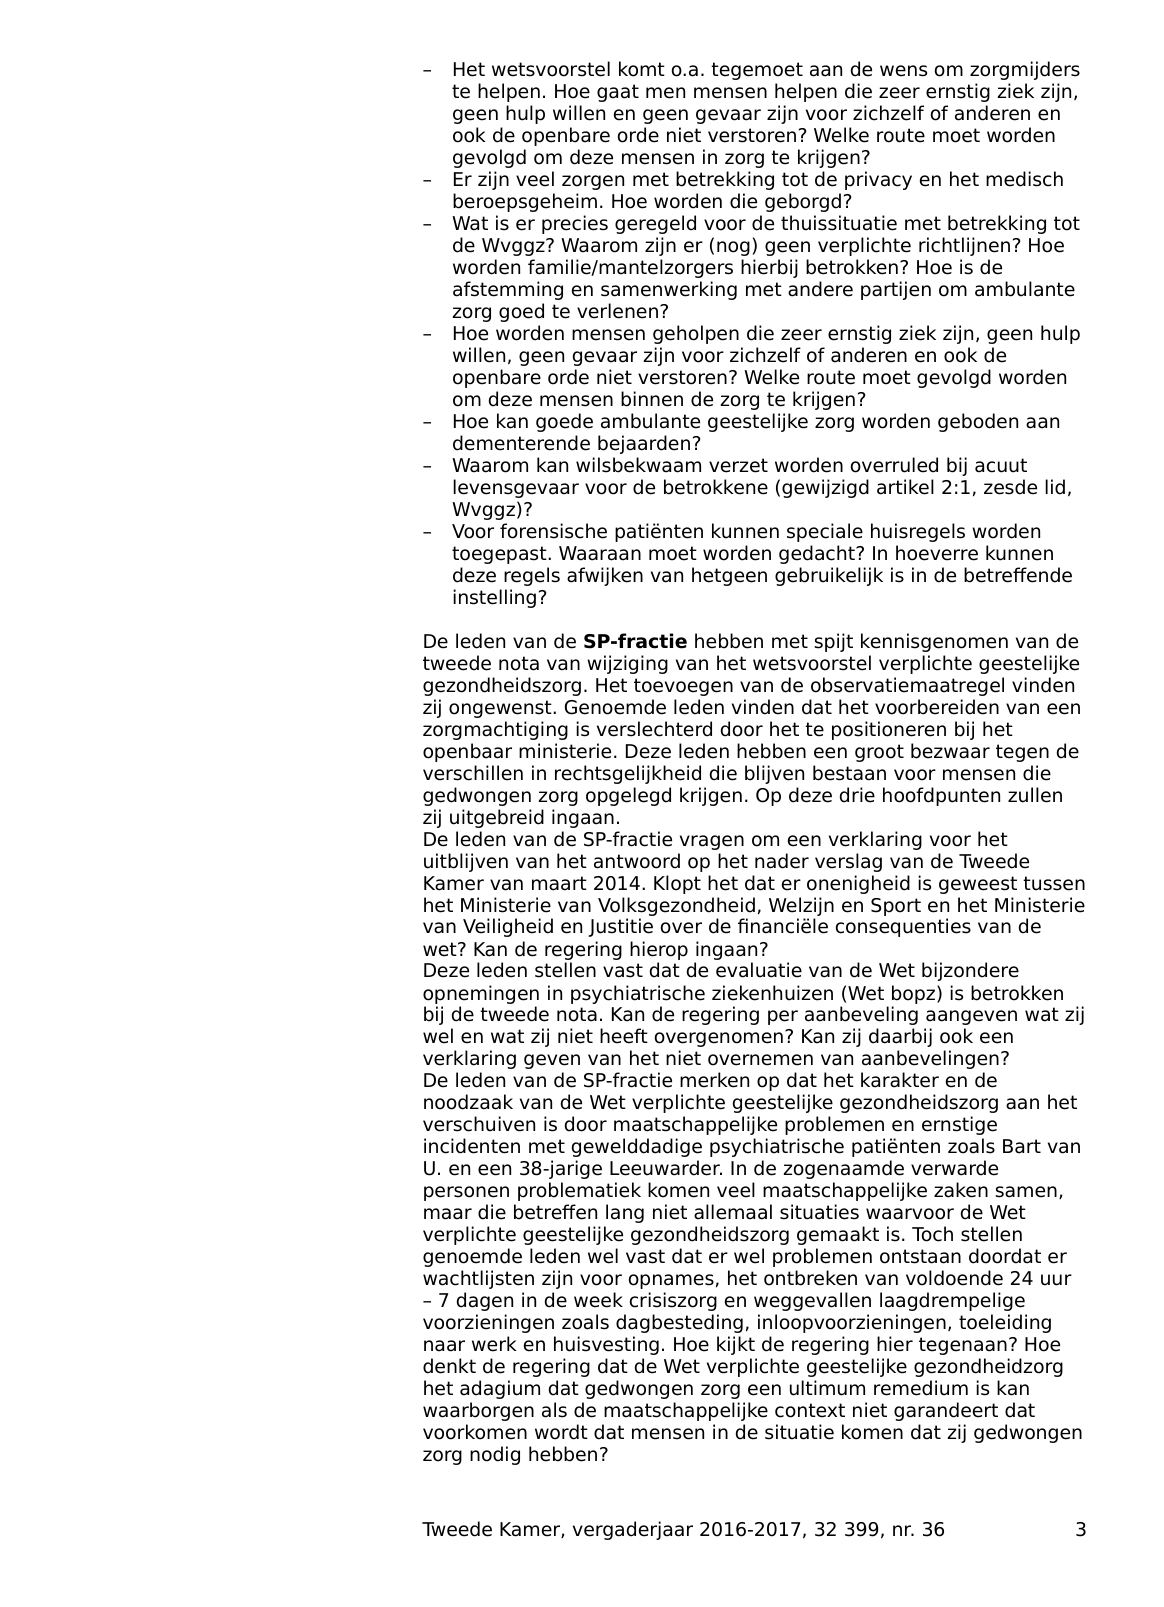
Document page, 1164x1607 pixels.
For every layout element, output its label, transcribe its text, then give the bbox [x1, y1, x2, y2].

text – Waarom kan wilsbekwaam verzet worden overruled bij acuut levensgevaar voor de betrokkene (gewijzigd artikel 2:1, zesde lid, Wvggz)? [422, 455, 1087, 521]
text Deze leden stellen vast dat de evaluatie van de Wet bijzondere opnemingen in psychiatrische ziekenhuizen (Wet bopz) is betrokken bij de tweede nota. Kan de regering per aanbeveling aangeven wat zij wel en wat zij niet heeft overgenomen? Kan zij daarbij ook een verklaring geven van het niet overnemen van aanbevelingen? [422, 960, 1087, 1070]
text – Voor forensische patiënten kunnen speciale huisregels worden toegepast. Waaraan moet worden gedacht? In hoeverre kunnen deze regels afwijken van hetgeen gebruikelijk is in de betreffende instelling? [422, 521, 1087, 608]
text – Hoe kan goede ambulante geestelijke zorg worden geboden aan dementerende bejaarden? [422, 411, 1087, 455]
text – Wat is er precies geregeld voor de thuissituatie met betrekking tot de Wvggz? Waarom zijn er (nog) geen verplichte richtlijnen? Hoe worden familie/mantelzorgers hierbij betrokken? Hoe is de afstemming en samenwerking met andere partijen om ambulante zorg goed te verlenen? [422, 213, 1087, 323]
text – Er zijn veel zorgen met betrekking tot de privacy en het medisch beroepsgeheim. Hoe worden die geborgd? [422, 169, 1087, 213]
text De leden van de SP-fractie vragen om een verklaring voor het uitblijven van het antwoord op het nader verslag van de Tweede Kamer van maart 2014. Klopt het dat er onenigheid is geweest tussen het Ministerie van Volksgezondheid, Welzijn en Sport en het Ministerie van Veiligheid en Justitie over de financiële consequenties van de wet? Kan de regering hierop ingaan? [422, 828, 1087, 960]
text – Het wetsvoorstel komt o.a. tegemoet aan de wens om zorgmijders te helpen. Hoe gaat men mensen helpen die zeer ernstig ziek zijn, geen hulp willen en geen gevaar zijn voor zichzelf of anderen en ook de openbare orde niet verstoren? Welke route moet worden gevolgd om deze mensen in zorg te krijgen? [422, 59, 1087, 169]
text De leden van de SP-fractie merken op dat het karakter en de noodzaak van de Wet verplichte geestelijke gezondheidszorg aan het verschuiven is door maatschappelijke problemen en ernstige incidenten met gewelddadige psychiatrische patiënten zoals Bart van U. en een 38-jarige Leeuwarder. In de zogenaamde verwarde personen problematiek komen veel maatschappelijke zaken samen, maar die betreffen lang niet allemaal situaties waarvoor de Wet verplichte geestelijke gezondheidszorg gemaakt is. Toch stellen genoemde leden wel vast dat er wel problemen ontstaan doordat er wachtlijsten zijn voor opnames, het ontbreken van voldoende 24 uur – 7 dagen in de week crisiszorg en weggevallen laagdrempelige voorzieningen zoals dagbesteding, inloopvoorzieningen, toeleiding naar werk en huisvesting. Hoe kijkt de regering hier tegenaan? Hoe denkt de regering dat de Wet verplichte geestelijke gezondheidzorg het adagium dat gedwongen zorg een ultimum remedium is kan waarborgen als de maatschappelijke context niet garandeert dat voorkomen wordt dat mensen in de situatie komen dat zij gedwongen zorg nodig hebben? [422, 1070, 1087, 1466]
text – Hoe worden mensen geholpen die zeer ernstig ziek zijn, geen hulp willen, geen gevaar zijn voor zichzelf of anderen en ook de openbare orde niet verstoren? Welke route moet gevolgd worden om deze mensen binnen de zorg te krijgen? [422, 323, 1087, 411]
text De leden van de SP-fractie hebben met spijt kennisgenomen van de tweede nota van wijziging van het wetsvoorstel verplichte geestelijke gezondheidszorg. Het toevoegen van de observatiemaatregel vinden zij ongewenst. Genoemde leden vinden dat het voorbereiden van een zorgmachtiging is verslechterd door het te positioneren bij het openbaar ministerie. Deze leden hebben een groot bezwaar tegen de verschillen in rechtsgelijkheid die blijven bestaan voor mensen die gedwongen zorg opgelegd krijgen. Op deze drie hoofdpunten zullen zij uitgebreid ingaan. [422, 631, 1087, 828]
